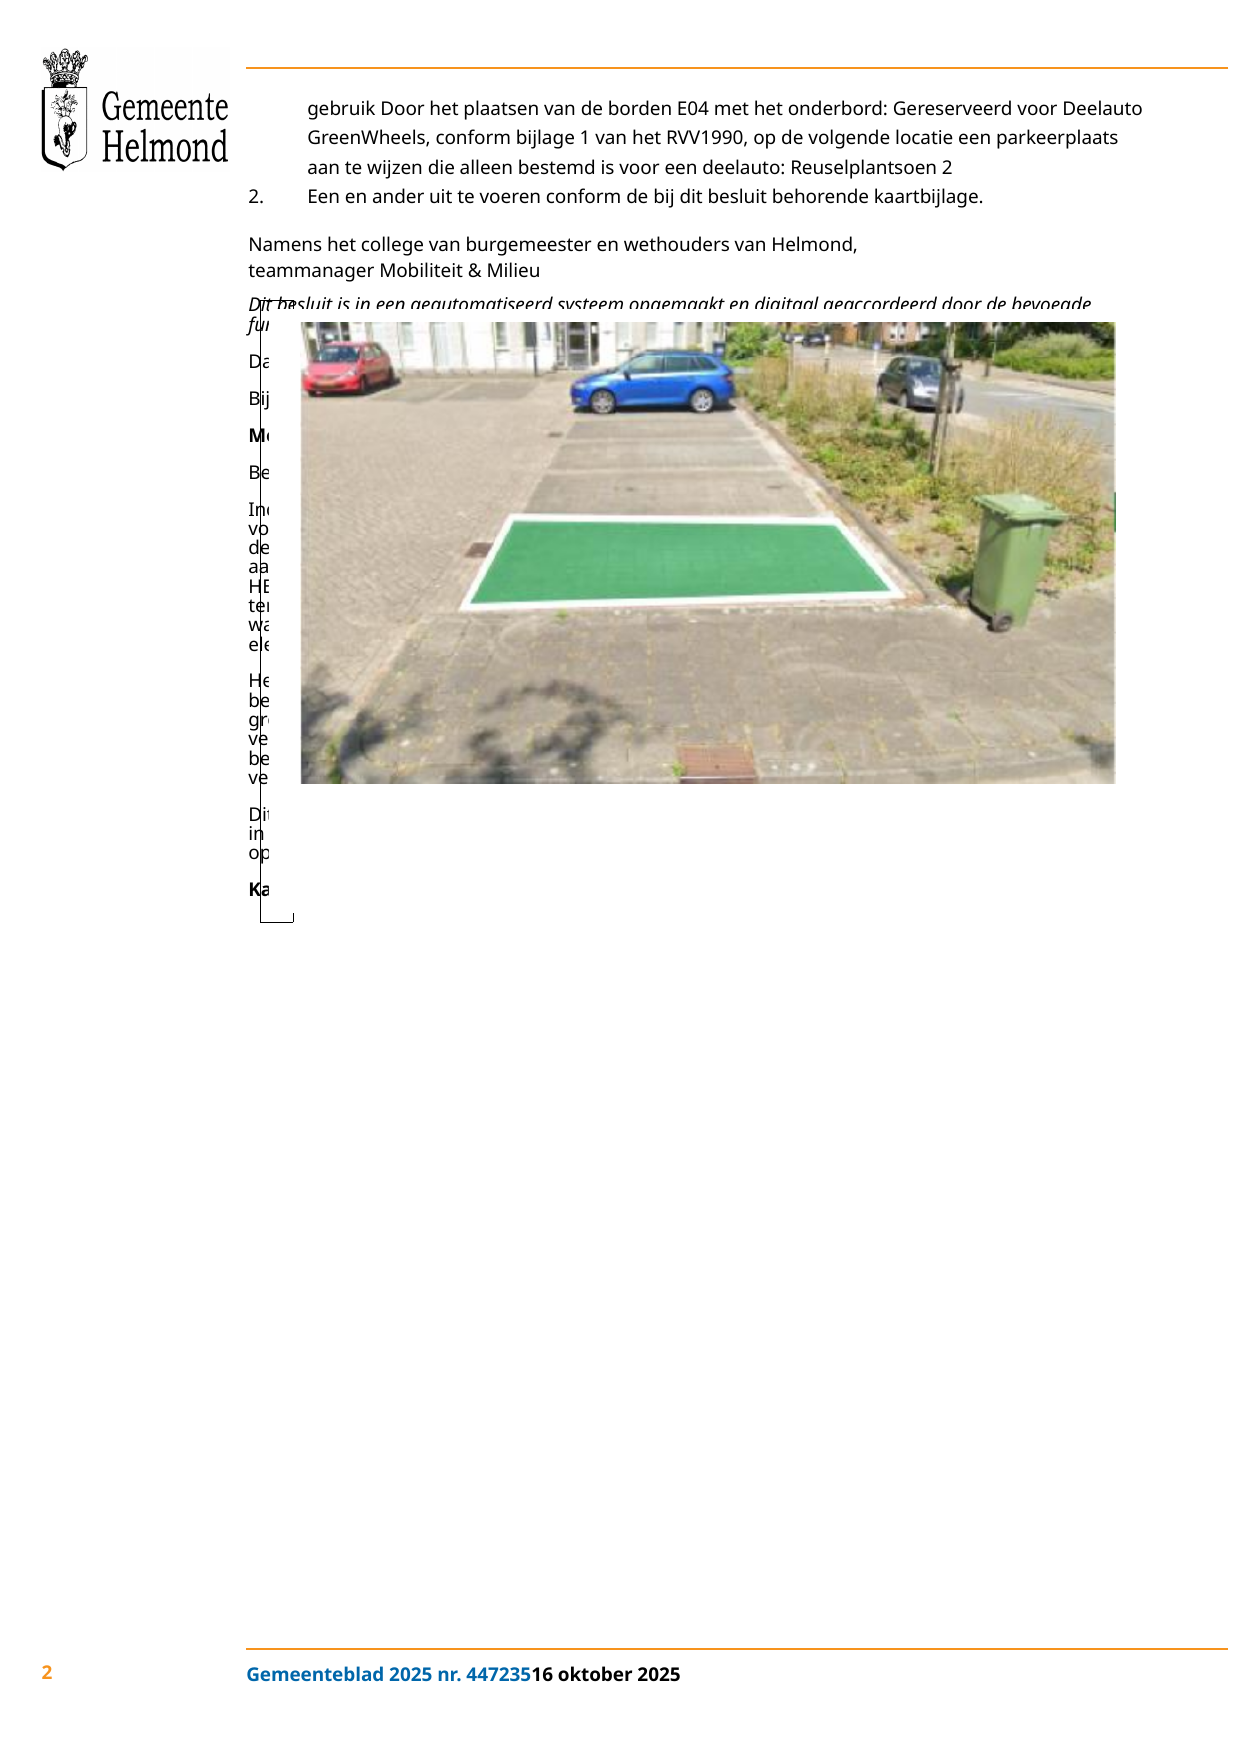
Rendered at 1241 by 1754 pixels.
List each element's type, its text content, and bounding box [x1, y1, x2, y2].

text teammanager Mobiliteit & Milieu [248, 257, 1152, 283]
picture [268, 309, 1173, 913]
list gebruik Door het plaatsen van de borden E04 met het onderbord: Gereserveerd voor Deelauto GreenWheels, conform bijlage 1 van het RVV1990, op de volgende locatie een parkeerplaats aan te wijzen die alleen bestemd is voor een deelauto: Reuselplantsoen 2 [248, 95, 1152, 180]
list Een en ander uit te voeren conform de bij dit besluit behorende kaartbijlage. [248, 183, 1152, 209]
text Namens het college van burgemeester en wethouders van Helmond, [248, 231, 1152, 257]
picture [41, 47, 231, 172]
text Dit besluit is in een geautomatiseerd systeem opgemaakt en digitaal geaccordeerd door de bevoegde functionaris, hierdoor staat er geen persoonlijke handtekening onder dit besluit. [248, 296, 1152, 335]
